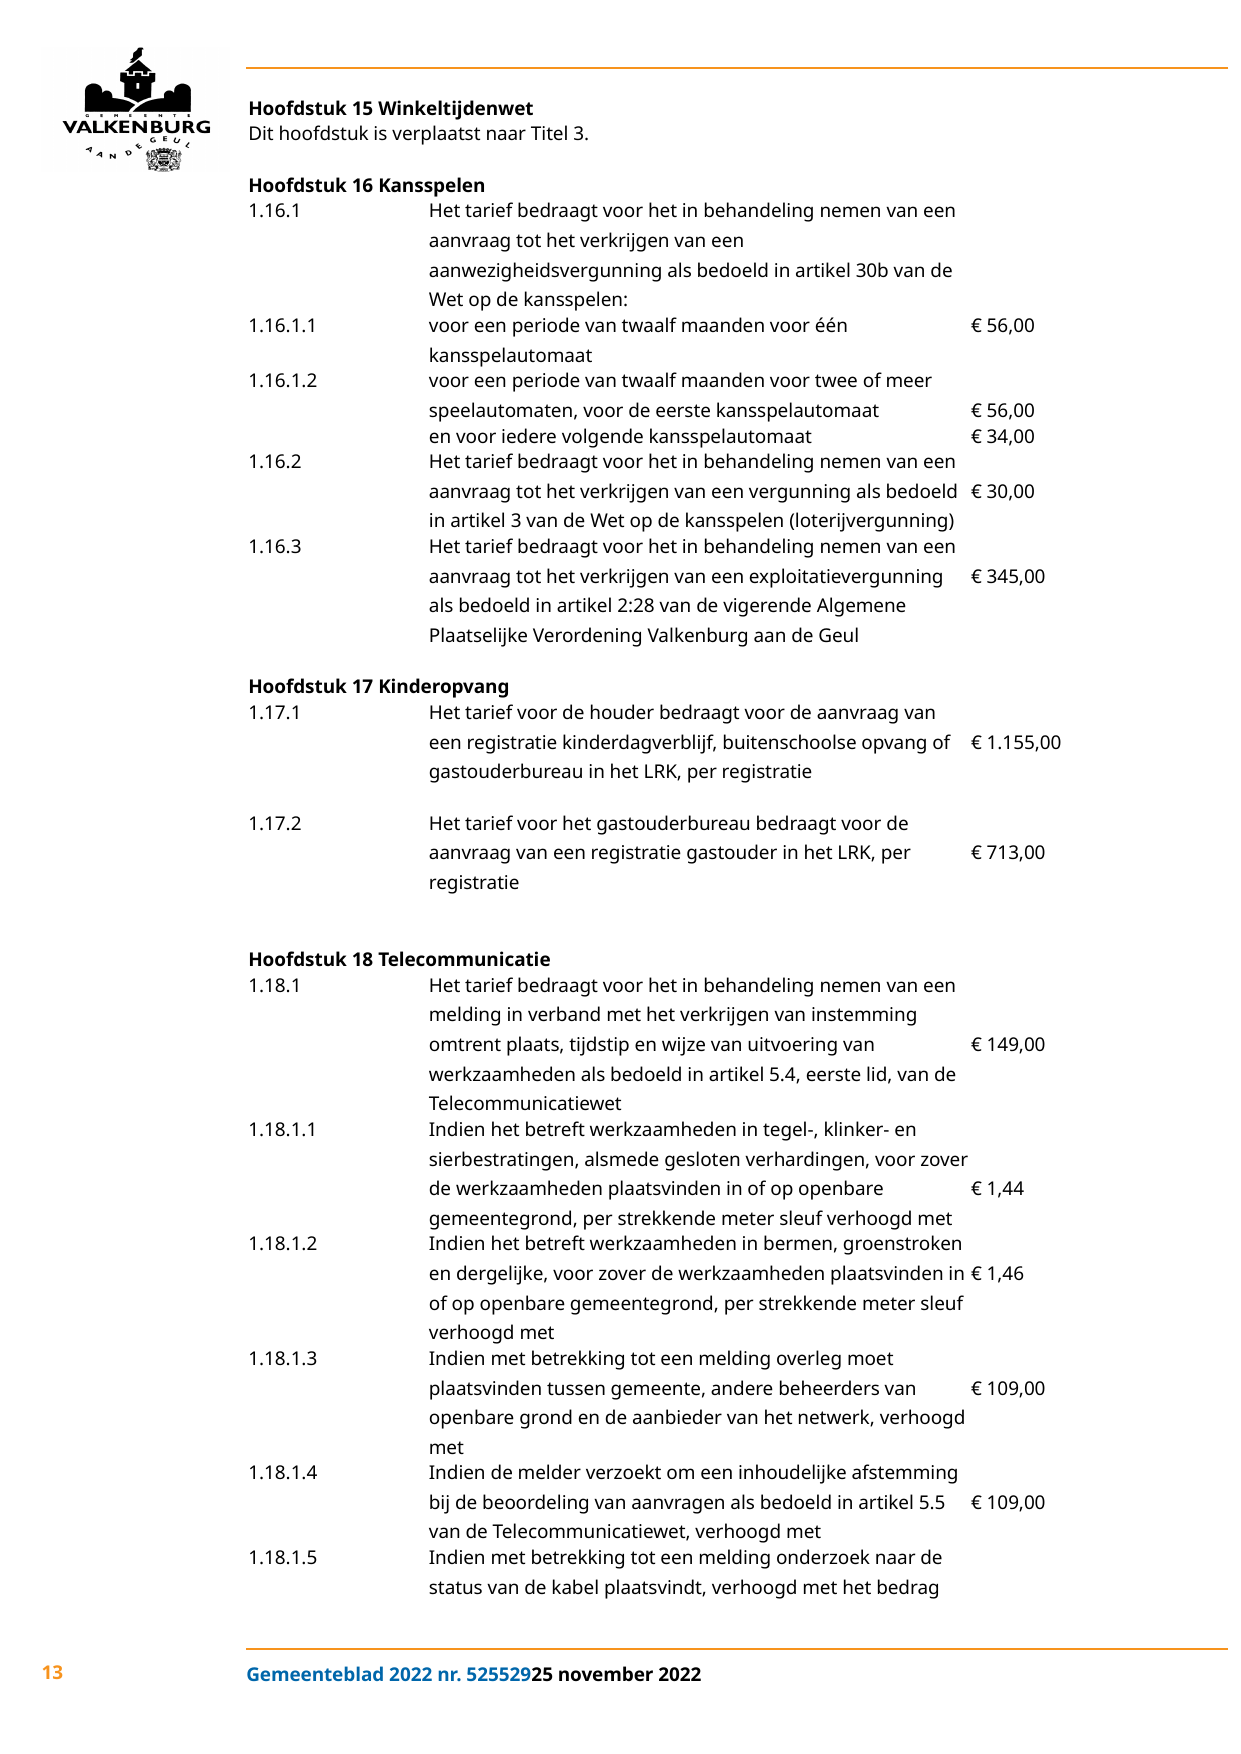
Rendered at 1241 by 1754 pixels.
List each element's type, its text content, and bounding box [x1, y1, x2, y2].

table_cell [248, 921, 1152, 946]
table_cell Hoofdstuk 15 Winkeltijdenwet [248, 95, 971, 121]
table_cell en voor iedere volgende kansspelautomaat [429, 423, 971, 448]
table_cell € 1.155,00 [971, 699, 1152, 784]
table_cell [971, 172, 1152, 198]
table_cell Indien de melder verzoekt om een inhoudelijke afstemming bij de beoordeling van aanvragen als bedoeld in artikel 5.5 van de Telecommunicatiewet, verhoogd met [429, 1460, 971, 1544]
table_cell [429, 784, 971, 810]
table_cell voor een periode van twaalf maanden voor één kansspelautomaat [429, 312, 971, 367]
table_cell Het tarief bedraagt voor het in behandeling nemen van een melding in verband met het verkrijgen van instemming omtrent plaats, tijdstip en wijze van uitvoering van werkzaamheden als bedoeld in artikel 5.4, eerste lid, van de Telecommunicatiewet [429, 972, 971, 1116]
table_cell Indien met betrekking tot een melding onderzoek naar de status van de kabel plaatsvindt, verhoogd met het bedrag [429, 1545, 971, 1600]
table_cell € 713,00 [971, 810, 1152, 895]
table_cell 1.16.1.2 [248, 368, 429, 423]
table_cell € 30,00 [971, 449, 1152, 533]
table_cell Indien het betreft werkzaamheden in bermen, groenstroken en dergelijke, voor zover de werkzaamheden plaatsvinden in of op openbare gemeentegrond, per strekkende meter sleuf verhoogd met [429, 1231, 971, 1345]
table_cell € 109,00 [971, 1345, 1152, 1459]
table_cell € 56,00 [971, 368, 1152, 423]
table_cell 1.16.2 [248, 449, 429, 533]
table_cell 1.17.2 [248, 810, 429, 895]
table_cell [971, 198, 1152, 312]
table_cell € 1,44 [971, 1116, 1152, 1231]
table_cell [971, 674, 1152, 699]
table_cell € 1,46 [971, 1231, 1152, 1345]
table_cell € 56,00 [971, 312, 1152, 367]
table_cell € 345,00 [971, 534, 1152, 648]
table_cell Hoofdstuk 18 Telecommunicatie [248, 946, 971, 972]
table_cell [248, 648, 1152, 674]
table_cell [971, 95, 1152, 121]
table_cell € 109,00 [971, 1460, 1152, 1544]
table_cell Dit hoofdstuk is verplaatst naar Titel 3. [248, 121, 971, 146]
table_cell 1.17.1 [248, 699, 429, 784]
table_cell [248, 895, 429, 921]
table_cell € 34,00 [971, 423, 1152, 448]
table_cell Het tarief bedraagt voor het in behandeling nemen van een aanvraag tot het verkrijgen van een aanwezigheidsvergunning als bedoeld in artikel 30b van de Wet op de kansspelen: [429, 198, 971, 312]
table_cell Hoofdstuk 16 Kansspelen [248, 172, 971, 198]
table_cell Indien met betrekking tot een melding overleg moet plaatsvinden tussen gemeente, andere beheerders van openbare grond en de aanbieder van het netwerk, verhoogd met [429, 1345, 971, 1459]
table_cell 1.16.1.1 [248, 312, 429, 367]
table_cell 1.16.1 [248, 198, 429, 312]
table_cell [971, 946, 1152, 972]
table_cell [971, 895, 1152, 921]
table_cell [971, 1545, 1152, 1600]
table_cell [429, 895, 971, 921]
table_cell Het tarief voor het gastouderbureau bedraagt voor de aanvraag van een registratie gastouder in het LRK, per registratie [429, 810, 971, 895]
table_cell Het tarief bedraagt voor het in behandeling nemen van een aanvraag tot het verkrijgen van een vergunning als bedoeld in artikel 3 van de Wet op de kansspelen (loterijvergunning) [429, 449, 971, 533]
picture [41, 47, 231, 172]
table_cell 1.18.1.4 [248, 1460, 429, 1544]
table_cell [971, 784, 1152, 810]
table_cell Het tarief voor de houder bedraagt voor de aanvraag van een registratie kinderdagverblijf, buitenschoolse opvang of gastouderbureau in het LRK, per registratie [429, 699, 971, 784]
table_cell 1.18.1.1 [248, 1116, 429, 1231]
table_cell Hoofdstuk 17 Kinderopvang [248, 674, 971, 699]
table_cell voor een periode van twaalf maanden voor twee of meer speelautomaten, voor de eerste kansspelautomaat [429, 368, 971, 423]
table_cell 1.18.1.2 [248, 1231, 429, 1345]
table_cell 1.18.1 [248, 972, 429, 1116]
table_cell 1.18.1.5 [248, 1545, 429, 1600]
table_cell [248, 423, 429, 448]
table_cell 1.16.3 [248, 534, 429, 648]
table_cell € 149,00 [971, 972, 1152, 1116]
table_cell [248, 784, 429, 810]
table_cell Het tarief bedraagt voor het in behandeling nemen van een aanvraag tot het verkrijgen van een exploitatievergunning als bedoeld in artikel 2:28 van de vigerende Algemene Plaatselijke Verordening Valkenburg aan de Geul [429, 534, 971, 648]
table_cell 1.18.1.3 [248, 1345, 429, 1459]
table_cell [248, 146, 1152, 172]
table_cell [971, 121, 1152, 146]
table_cell Indien het betreft werkzaamheden in tegel-, klinker- en sierbestratingen, alsmede gesloten verhardingen, voor zover de werkzaamheden plaatsvinden in of op openbare gemeentegrond, per strekkende meter sleuf verhoogd met [429, 1116, 971, 1231]
